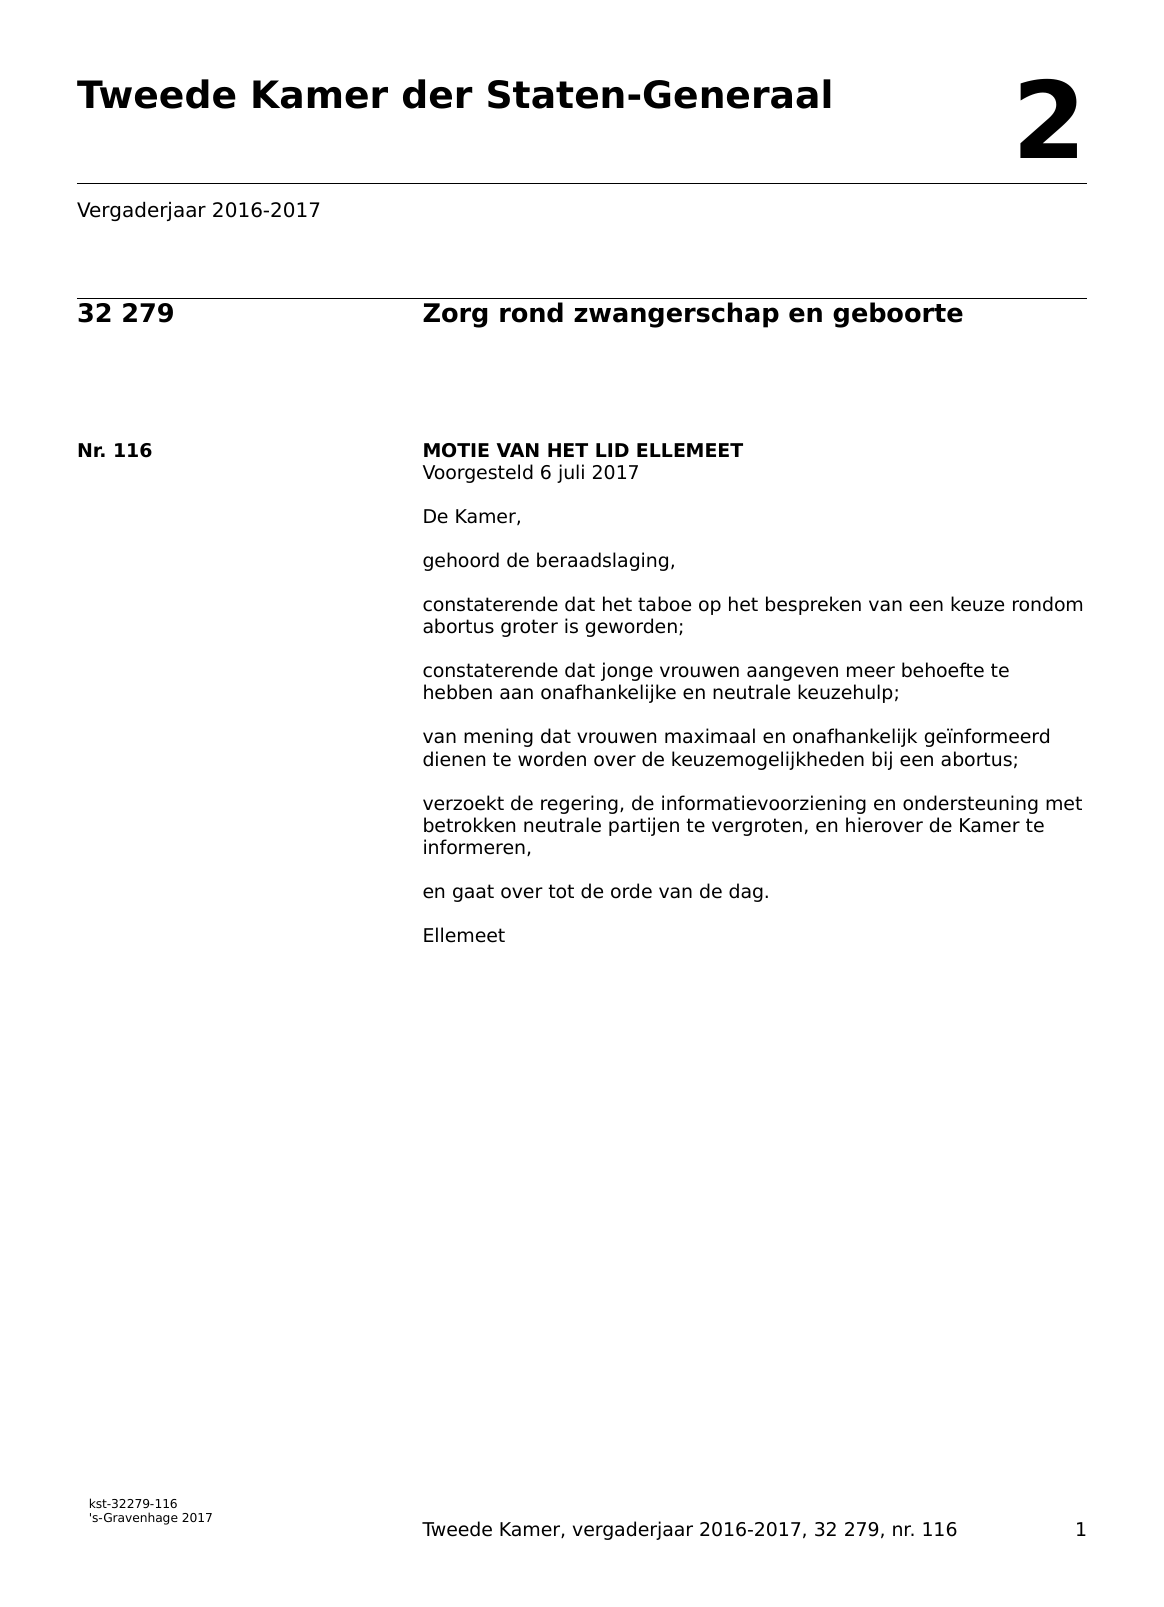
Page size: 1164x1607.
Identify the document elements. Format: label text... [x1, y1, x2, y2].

table_header 2 [886, 59, 1087, 183]
table_header Tweede Kamer der Staten-Generaal [77, 59, 886, 183]
text constaterende dat jonge vrouwen aangeven meer behoefte te hebben aan onafhankelijke en neutrale keuzehulp; [422, 660, 1087, 704]
text De Kamer, [422, 506, 1087, 528]
text kst-32279-116 [88, 1497, 323, 1511]
text verzoekt de regering, de informatievoorziening en ondersteuning met betrokken neutrale partijen te vergroten, en hierover de Kamer te informeren, [422, 793, 1087, 858]
text Voorgesteld 6 juli 2017 [422, 462, 1087, 484]
subtitle 32 279 Zorg rond zwangerschap en geboorte [77, 299, 1087, 329]
subtitle Nr. 116 MOTIE VAN HET LID ELLEMEET [77, 440, 1087, 462]
text van mening dat vrouwen maximaal en onafhankelijk geïnformeerd dienen te worden over de keuzemogelijkheden bij een abortus; [422, 726, 1087, 770]
text Ellemeet [422, 925, 1087, 947]
text 's-Gravenhage 2017 [88, 1511, 323, 1525]
text gehoord de beraadslaging, [422, 550, 1087, 572]
table_cell Vergaderjaar 2016-2017 [77, 184, 1087, 298]
text constaterende dat het taboe op het bespreken van een keuze rondom abortus groter is geworden; [422, 594, 1087, 638]
text en gaat over tot de orde van de dag. [422, 881, 1087, 903]
